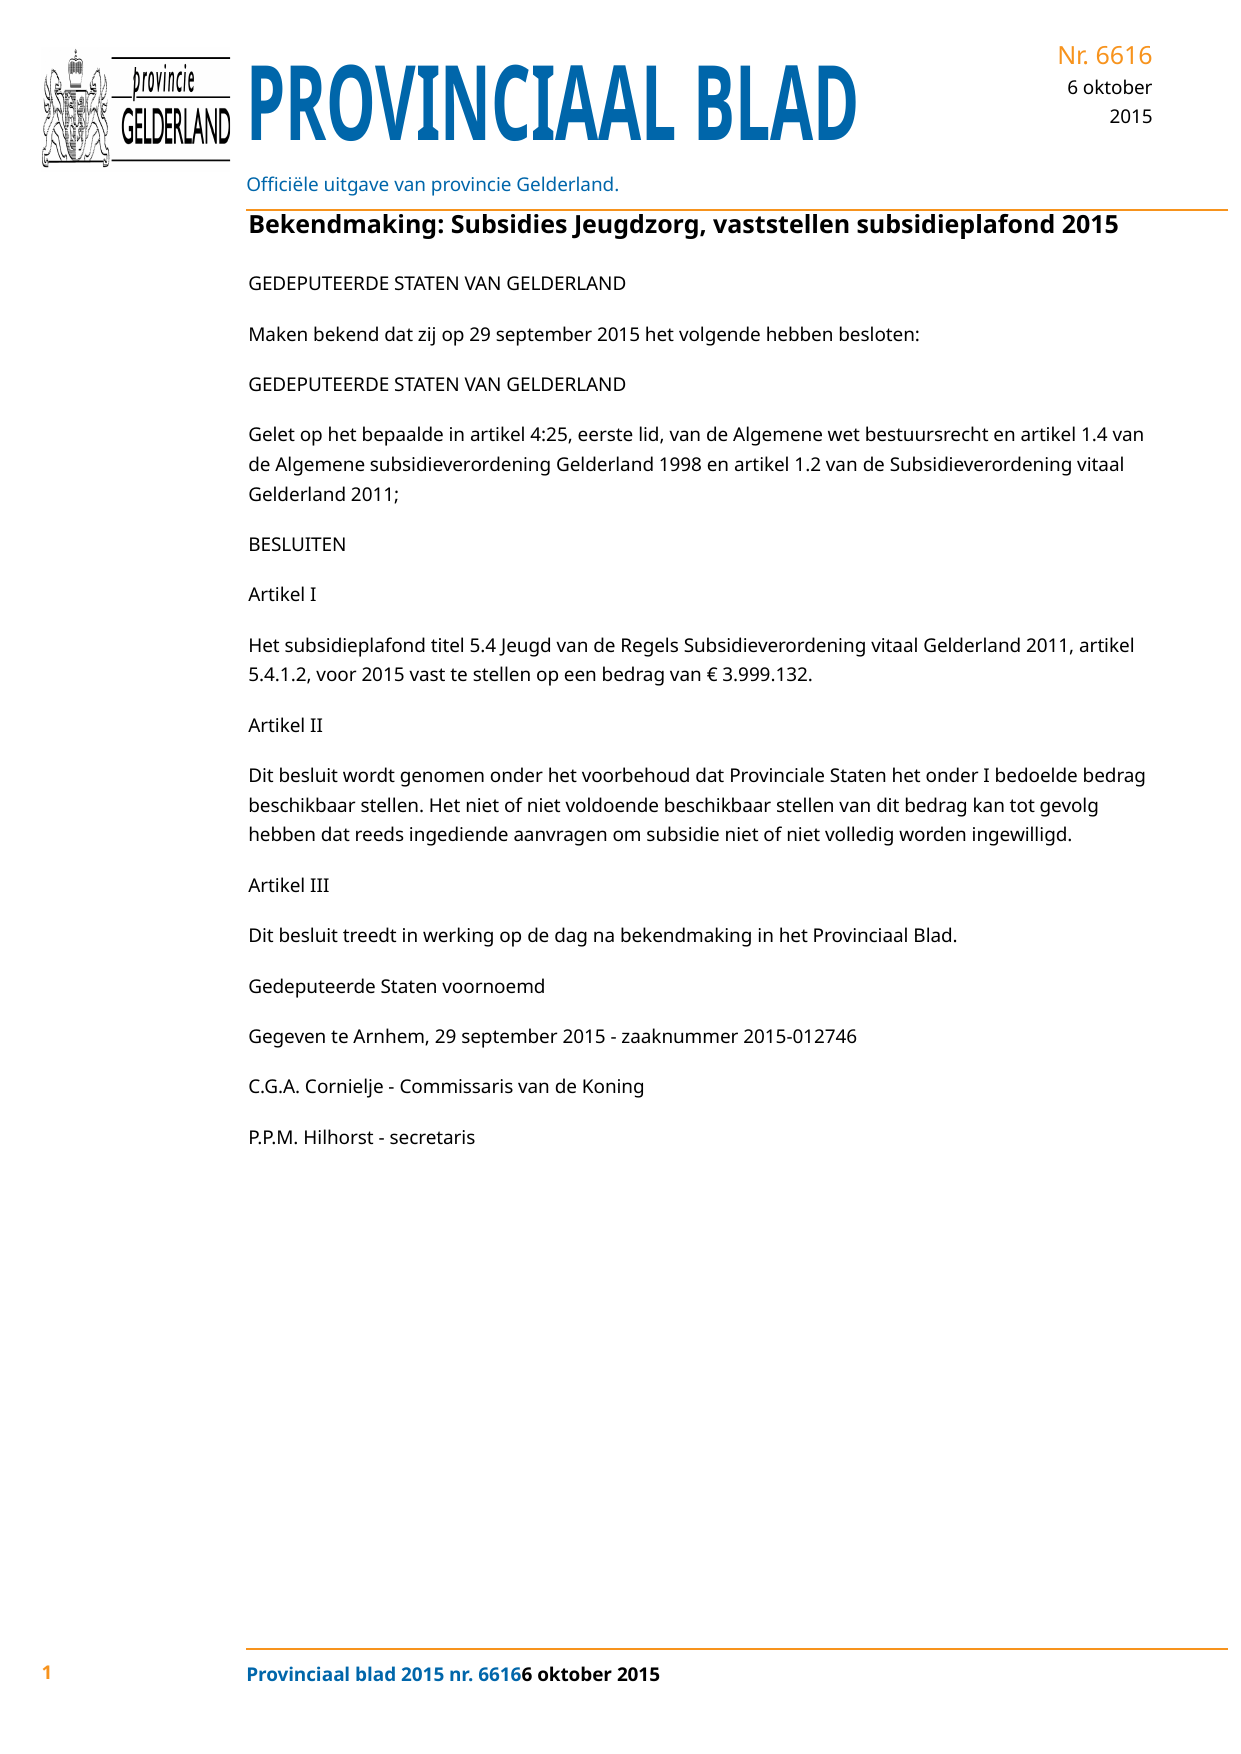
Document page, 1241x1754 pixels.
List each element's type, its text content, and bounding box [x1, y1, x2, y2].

text BESLUITEN [248, 531, 1152, 557]
text Het subsidieplafond titel 5.4 Jeugd van de Regels Subsidieverordening vitaal Gelderland 2011, artikel 5.4.1.2, voor 2015 vast te stellen op een bedrag van € 3.999.132. [248, 632, 1152, 687]
text P.P.M. Hilhorst - secretaris [248, 1124, 1152, 1150]
text C.G.A. Cornielje - Commissaris van de Koning [248, 1074, 1152, 1099]
text Maken bekend dat zij op 29 september 2015 het volgende hebben besloten: [248, 321, 1152, 346]
text Gegeven te Arnhem, 29 september 2015 - zaaknummer 2015-012746 [248, 1023, 1152, 1049]
text GEDEPUTEERDE STATEN VAN GELDERLAND [248, 270, 1152, 296]
text Artikel II [248, 712, 1152, 738]
text Artikel III [248, 872, 1152, 898]
text Dit besluit wordt genomen onder het voorbehoud dat Provinciale Staten het onder I bedoelde bedrag beschikbaar stellen. Het niet of niet voldoende beschikbaar stellen van dit bedrag kan tot gevolg hebben dat reeds ingediende aanvragen om subsidie niet of niet volledig worden ingewilligd. [248, 762, 1152, 847]
text Dit besluit treedt in werking op de dag na bekendmaking in het Provinciaal Blad. [248, 922, 1152, 948]
picture [41, 47, 231, 172]
text Gedeputeerde Staten voornoemd [248, 973, 1152, 998]
text GEDEPUTEERDE STATEN VAN GELDERLAND [248, 371, 1152, 397]
text Gelet op het bepaalde in artikel 4:25, eerste lid, van de Algemene wet bestuursrecht en artikel 1.4 van de Algemene subsidieverordening Gelderland 1998 en artikel 1.2 van de Subsidieverordening vitaal Gelderland 2011; [248, 422, 1152, 506]
text Artikel I [248, 582, 1152, 607]
text Bekendmaking: Subsidies Jeugdzorg, vaststellen subsidieplafond 2015 [248, 211, 1152, 241]
